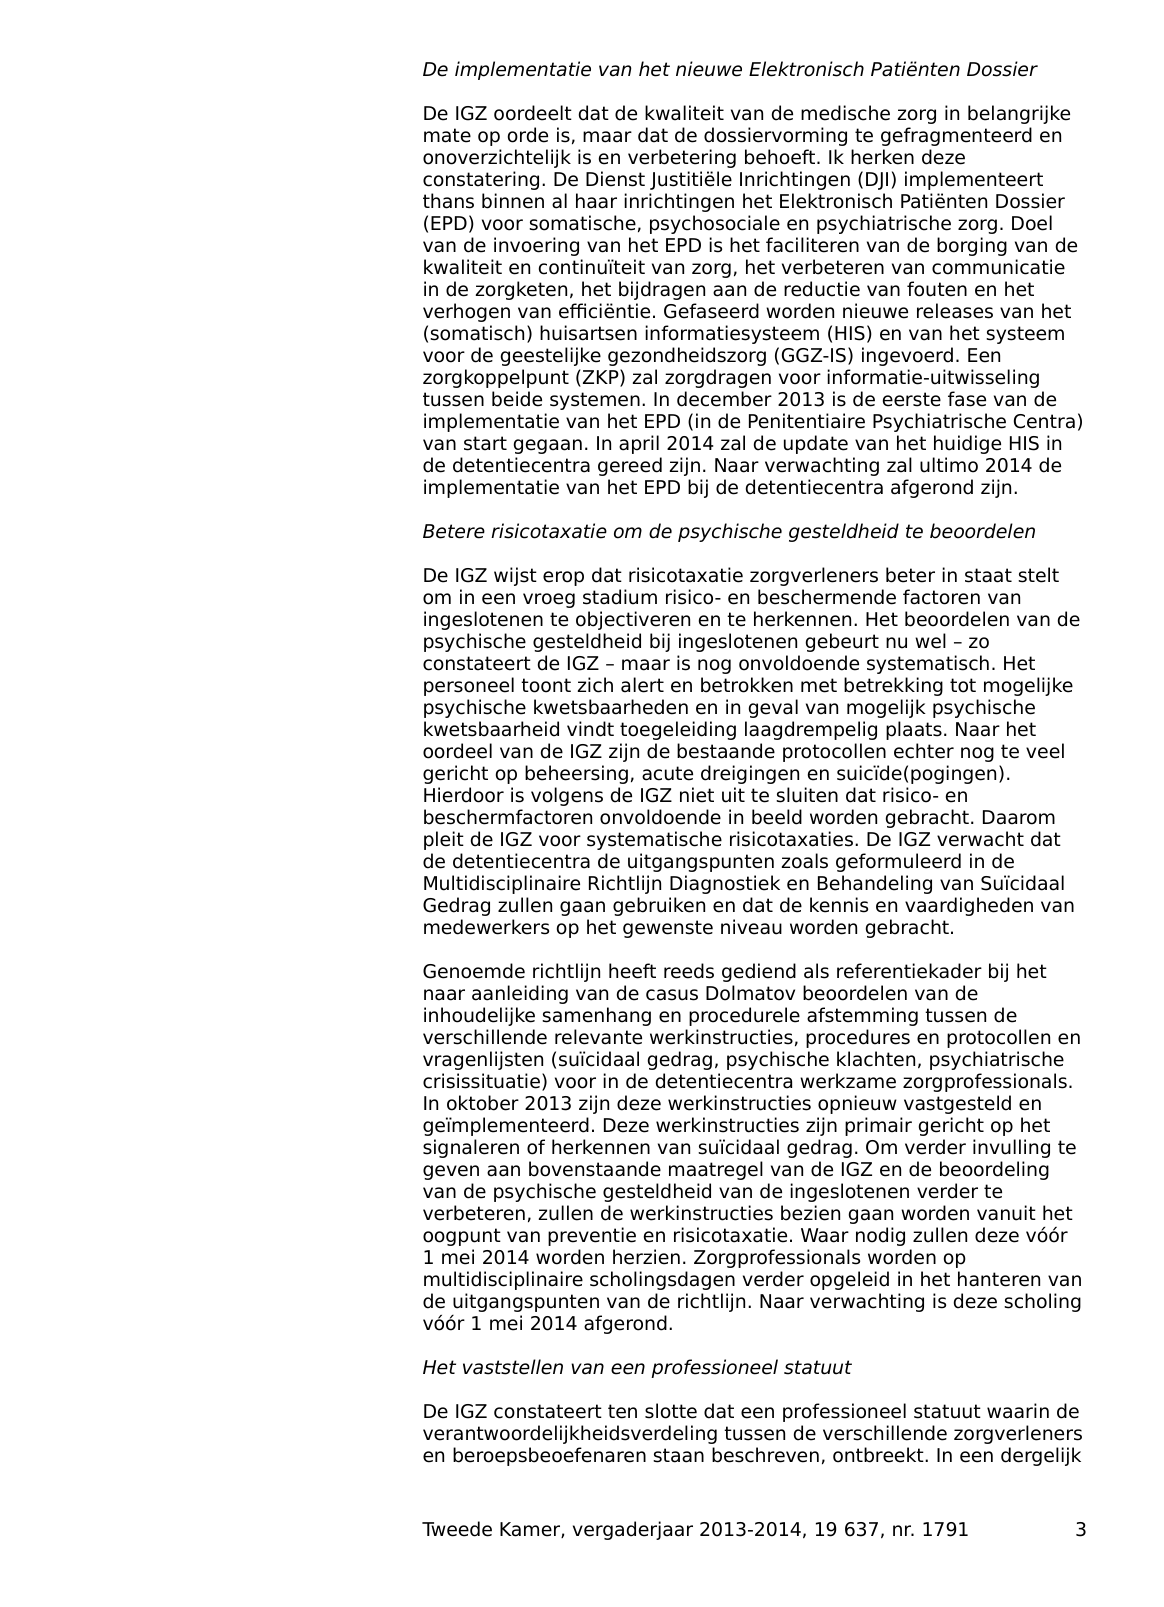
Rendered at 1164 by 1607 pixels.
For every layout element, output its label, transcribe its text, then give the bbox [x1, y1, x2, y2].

text De IGZ constateert ten slotte dat een professioneel statuut waarin de verantwoordelijkheidsverdeling tussen de verschillende zorgverleners en beroepsbeoefenaren staan beschreven, ontbreekt. In een dergelijk [422, 1401, 1087, 1467]
subtitle De implementatie van het nieuwe Elektronisch Patiënten Dossier [422, 59, 1087, 81]
subtitle Het vaststellen van een professioneel statuut [422, 1357, 1087, 1379]
subtitle Betere risicotaxatie om de psychische gesteldheid te beoordelen [422, 521, 1087, 543]
text Genoemde richtlijn heeft reeds gediend als referentiekader bij het naar aanleiding van de casus Dolmatov beoordelen van de inhoudelijke samenhang en procedurele afstemming tussen de verschillende relevante werkinstructies, procedures en protocollen en vragenlijsten (suïcidaal gedrag, psychische klachten, psychiatrische crisissituatie) voor in de detentiecentra werkzame zorgprofessionals. In oktober 2013 zijn deze werkinstructies opnieuw vastgesteld en geïmplementeerd. Deze werkinstructies zijn primair gericht op het signaleren of herkennen van suïcidaal gedrag. Om verder invulling te geven aan bovenstaande maatregel van de IGZ en de beoordeling van de psychische gesteldheid van de ingeslotenen verder te verbeteren, zullen de werkinstructies bezien gaan worden vanuit het oogpunt van preventie en risicotaxatie. Waar nodig zullen deze vóór 1 mei 2014 worden herzien. Zorgprofessionals worden op multidisciplinaire scholingsdagen verder opgeleid in het hanteren van de uitgangspunten van de richtlijn. Naar verwachting is deze scholing vóór 1 mei 2014 afgerond. [422, 961, 1087, 1335]
text De IGZ wijst erop dat risicotaxatie zorgverleners beter in staat stelt om in een vroeg stadium risico- en beschermende factoren van ingeslotenen te objectiveren en te herkennen. Het beoordelen van de psychische gesteldheid bij ingeslotenen gebeurt nu wel – zo constateert de IGZ – maar is nog onvoldoende systematisch. Het personeel toont zich alert en betrokken met betrekking tot mogelijke psychische kwetsbaarheden en in geval van mogelijk psychische kwetsbaarheid vindt toegeleiding laagdrempelig plaats. Naar het oordeel van de IGZ zijn de bestaande protocollen echter nog te veel gericht op beheersing, acute dreigingen en suicïde(pogingen). Hierdoor is volgens de IGZ niet uit te sluiten dat risico- en beschermfactoren onvoldoende in beeld worden gebracht. Daarom pleit de IGZ voor systematische risicotaxaties. De IGZ verwacht dat de detentiecentra de uitgangspunten zoals geformuleerd in de Multidisciplinaire Richtlijn Diagnostiek en Behandeling van Suïcidaal Gedrag zullen gaan gebruiken en dat de kennis en vaardigheden van medewerkers op het gewenste niveau worden gebracht. [422, 565, 1087, 939]
text De IGZ oordeelt dat de kwaliteit van de medische zorg in belangrijke mate op orde is, maar dat de dossiervorming te gefragmenteerd en onoverzichtelijk is en verbetering behoeft. Ik herken deze constatering. De Dienst Justitiële Inrichtingen (DJI) implementeert thans binnen al haar inrichtingen het Elektronisch Patiënten Dossier (EPD) voor somatische, psychosociale en psychiatrische zorg. Doel van de invoering van het EPD is het faciliteren van de borging van de kwaliteit en continuïteit van zorg, het verbeteren van communicatie in de zorgketen, het bijdragen aan de reductie van fouten en het verhogen van efficiëntie. Gefaseerd worden nieuwe releases van het (somatisch) huisartsen informatiesysteem (HIS) en van het systeem voor de geestelijke gezondheidszorg (GGZ-IS) ingevoerd. Een zorgkoppelpunt (ZKP) zal zorgdragen voor informatie-uitwisseling tussen beide systemen. In december 2013 is de eerste fase van de implementatie van het EPD (in de Penitentiaire Psychiatrische Centra) van start gegaan. In april 2014 zal de update van het huidige HIS in de detentiecentra gereed zijn. Naar verwachting zal ultimo 2014 de implementatie van het EPD bij de detentiecentra afgerond zijn. [422, 103, 1087, 499]
